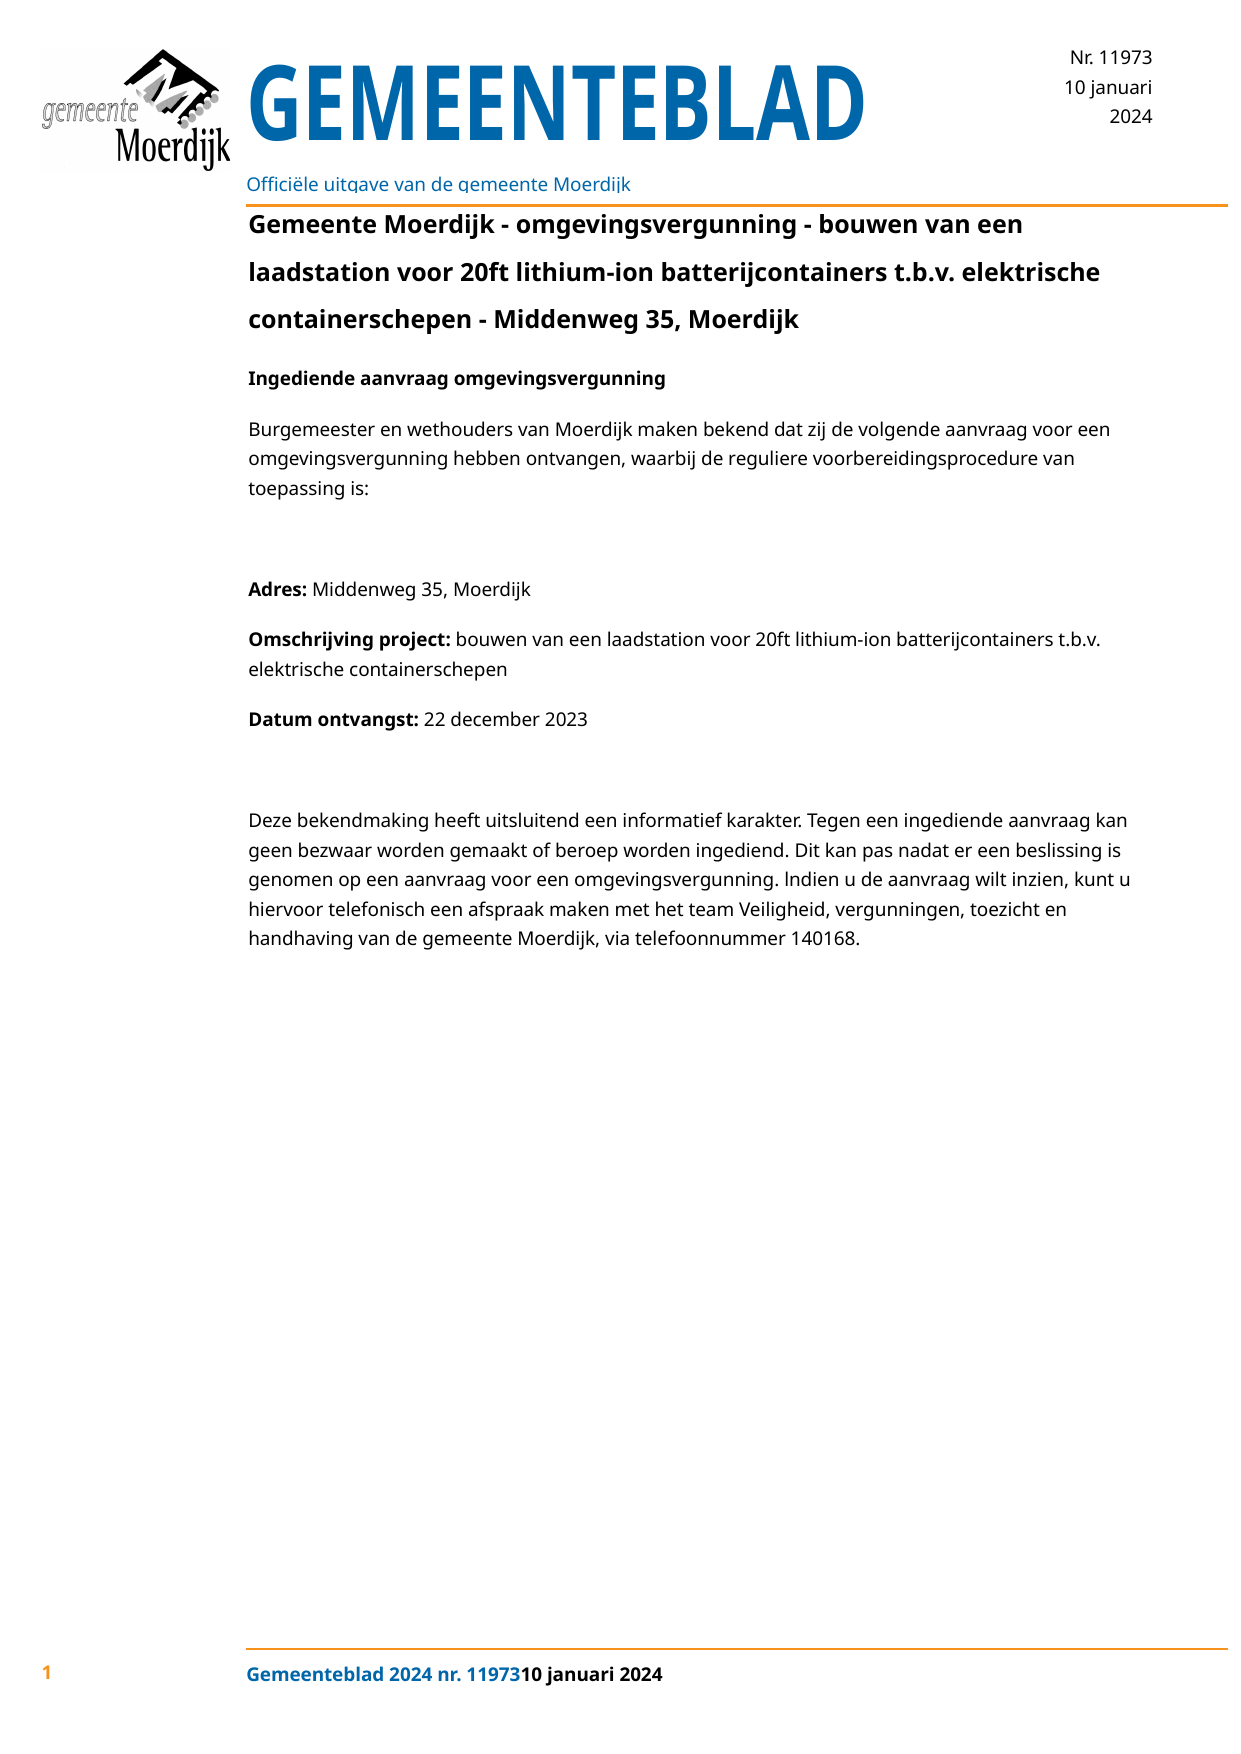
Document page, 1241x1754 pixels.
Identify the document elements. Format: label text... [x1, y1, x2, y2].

text Deze bekendmaking heeft uitsluitend een informatief karakter. Tegen een ingediende aanvraag kan geen bezwaar worden gemaakt of beroep worden ingediend. Dit kan pas nadat er een beslissing is genomen op een aanvraag voor een omgevingsvergunning. lndien u de aanvraag wilt inzien, kunt u hiervoor telefonisch een afspraak maken met het team Veiligheid, vergunningen, toezicht en handhaving van de gemeente Moerdijk, via telefoonnummer 140168. [248, 807, 1152, 951]
text Omschrijving project: bouwen van een laadstation voor 20ft lithium-ion batterijcontainers t.b.v. elektrische containerschepen [248, 626, 1152, 682]
text Ingediende aanvraag omgevingsvergunning [248, 366, 1152, 391]
text Datum ontvangst: 22 december 2023 [248, 706, 1152, 732]
picture [41, 47, 231, 172]
text Adres: Middenweg 35, Moerdijk [248, 576, 1152, 602]
text Gemeente Moerdijk - omgevingsvergunning - bouwen van een laadstation voor 20ft lithium-ion batterijcontainers t.b.v. elektrische containerschepen - Middenweg 35, Moerdijk [248, 207, 1152, 336]
text Burgemeester en wethouders van Moerdijk maken bekend dat zij de volgende aanvraag voor een omgevingsvergunning hebben ontvangen, waarbij de reguliere voorbereidingsprocedure van toepassing is: [248, 416, 1152, 501]
